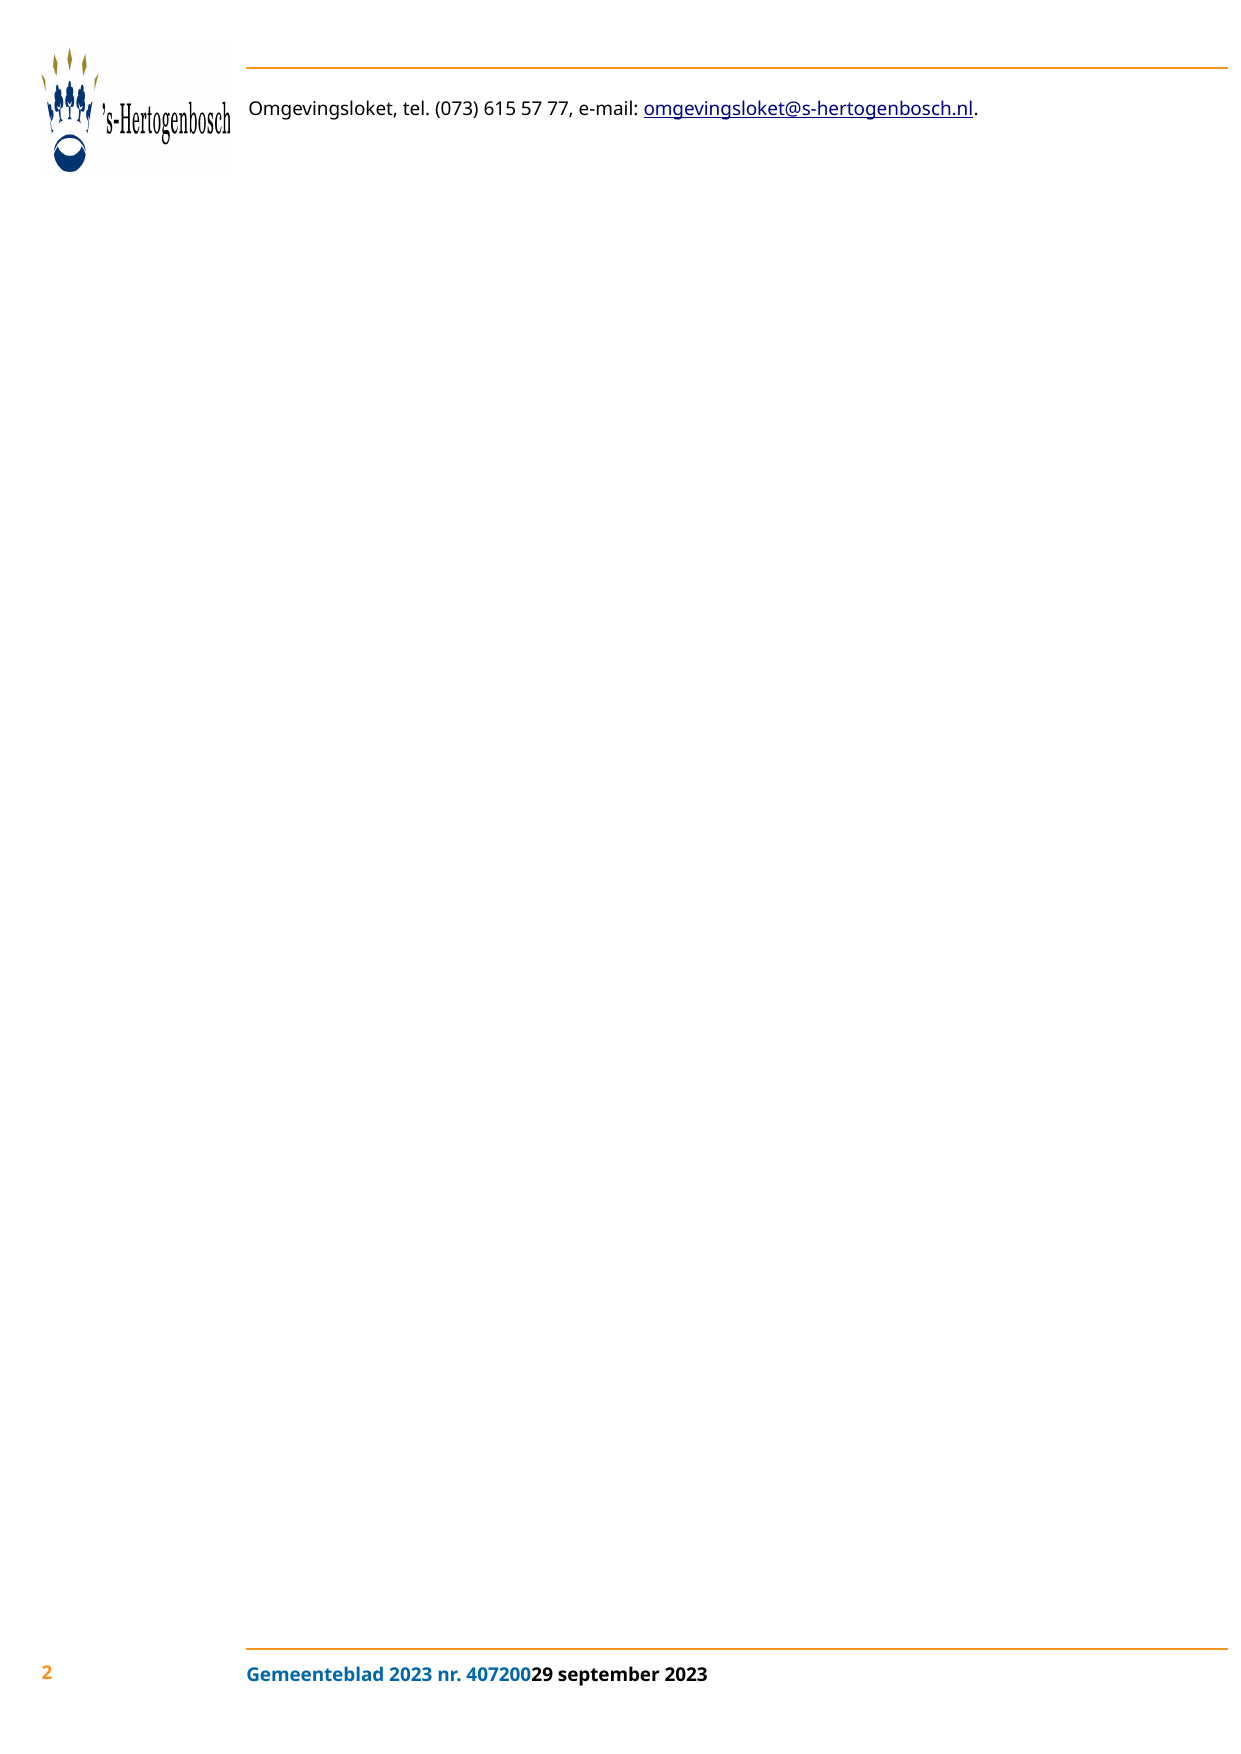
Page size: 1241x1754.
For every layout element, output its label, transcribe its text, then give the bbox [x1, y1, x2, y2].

text Omgevingsloket, tel. (073) 615 57 77, e-mail: omgevingsloket@s-hertogenbosch.nl. [248, 95, 1152, 121]
picture [41, 47, 231, 172]
